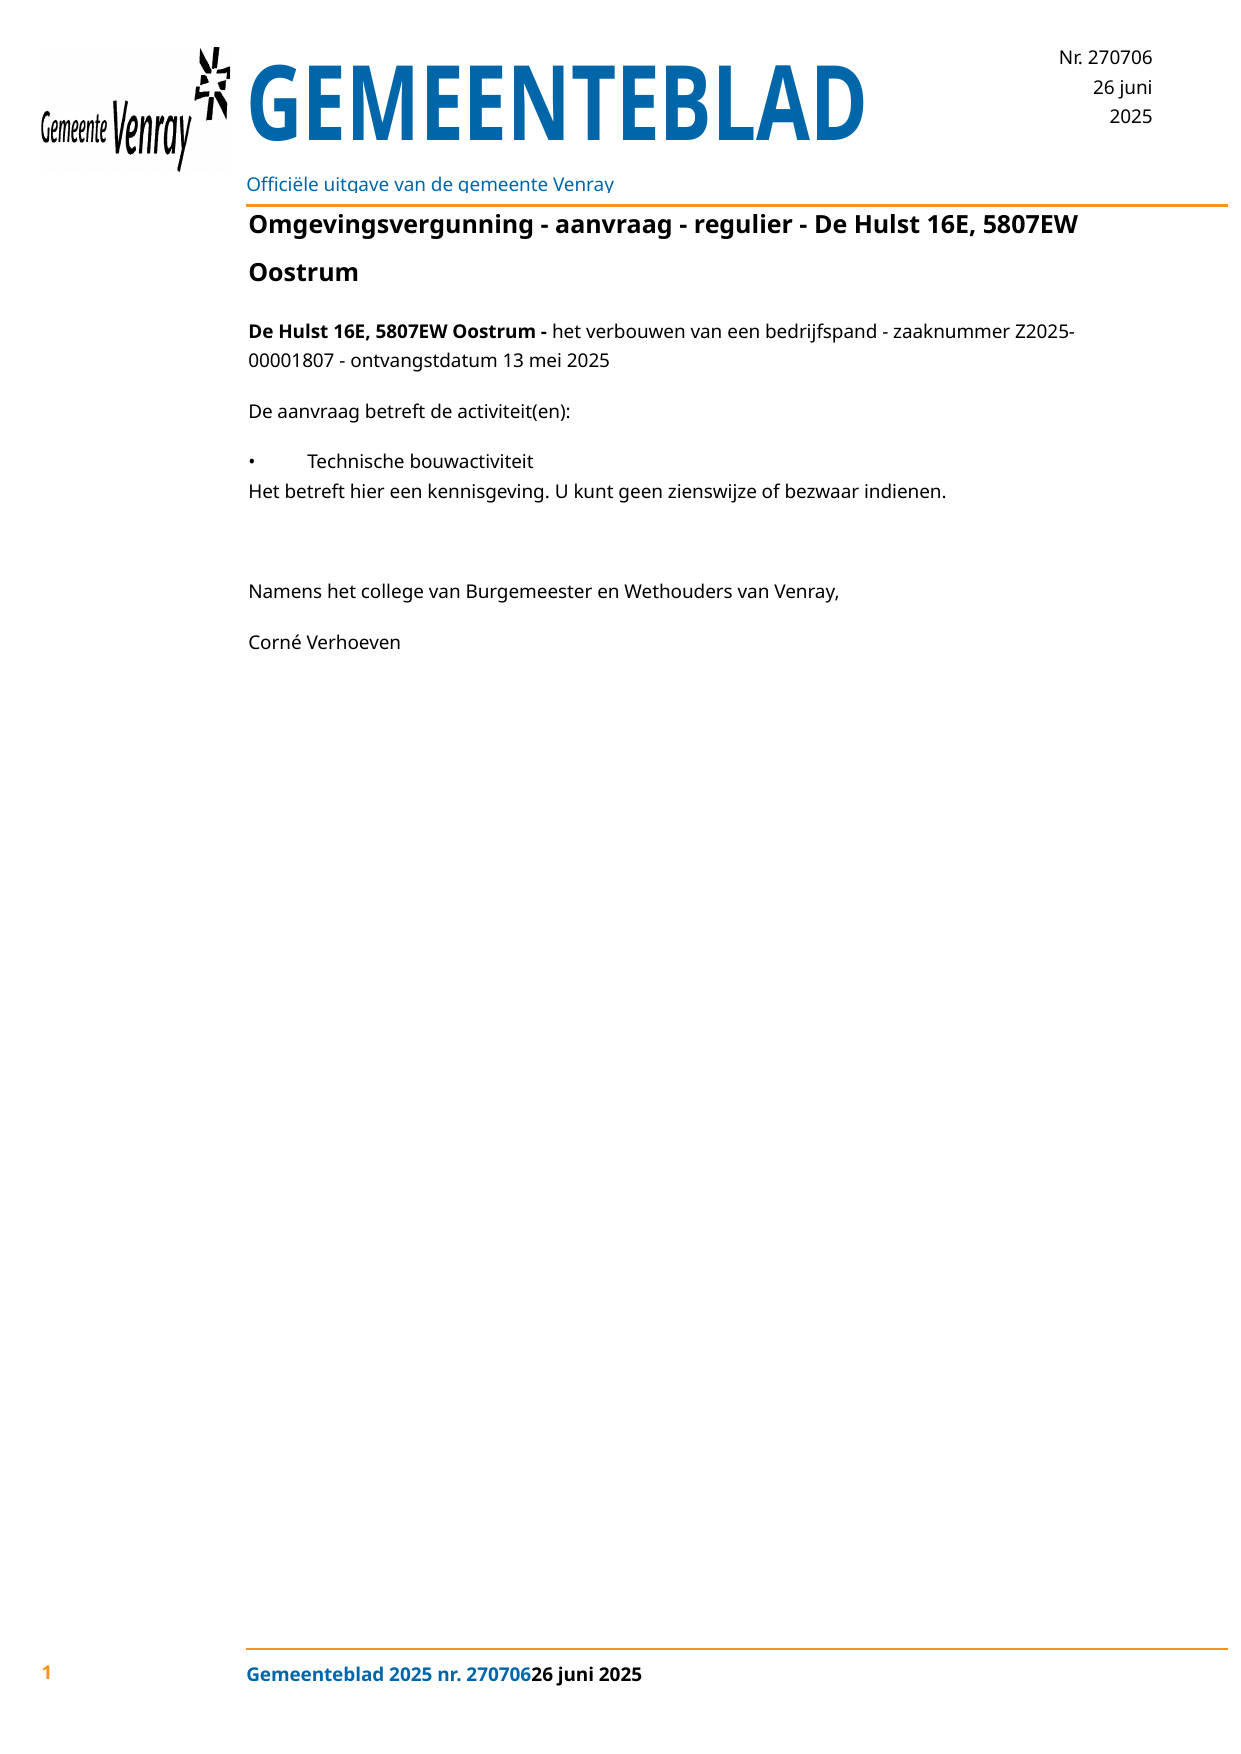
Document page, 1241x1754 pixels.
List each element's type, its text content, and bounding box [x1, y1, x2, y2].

text Het betreft hier een kennisgeving. U kunt geen zienswijze of bezwaar indienen. [248, 478, 1152, 504]
text Corné Verhoeven [248, 629, 1152, 655]
list Technische bouwactiviteit [248, 448, 1152, 474]
picture [41, 47, 231, 172]
text De Hulst 16E, 5807EW Oostrum - het verbouwen van een bedrijfspand - zaaknummer Z2025-00001807 - ontvangstdatum 13 mei 2025 [248, 318, 1152, 373]
text Omgevingsvergunning - aanvraag - regulier - De Hulst 16E, 5807EW Oostrum [248, 207, 1152, 288]
text Namens het college van Burgemeester en Wethouders van Venray, [248, 579, 1152, 604]
text De aanvraag betreft de activiteit(en): [248, 398, 1152, 424]
